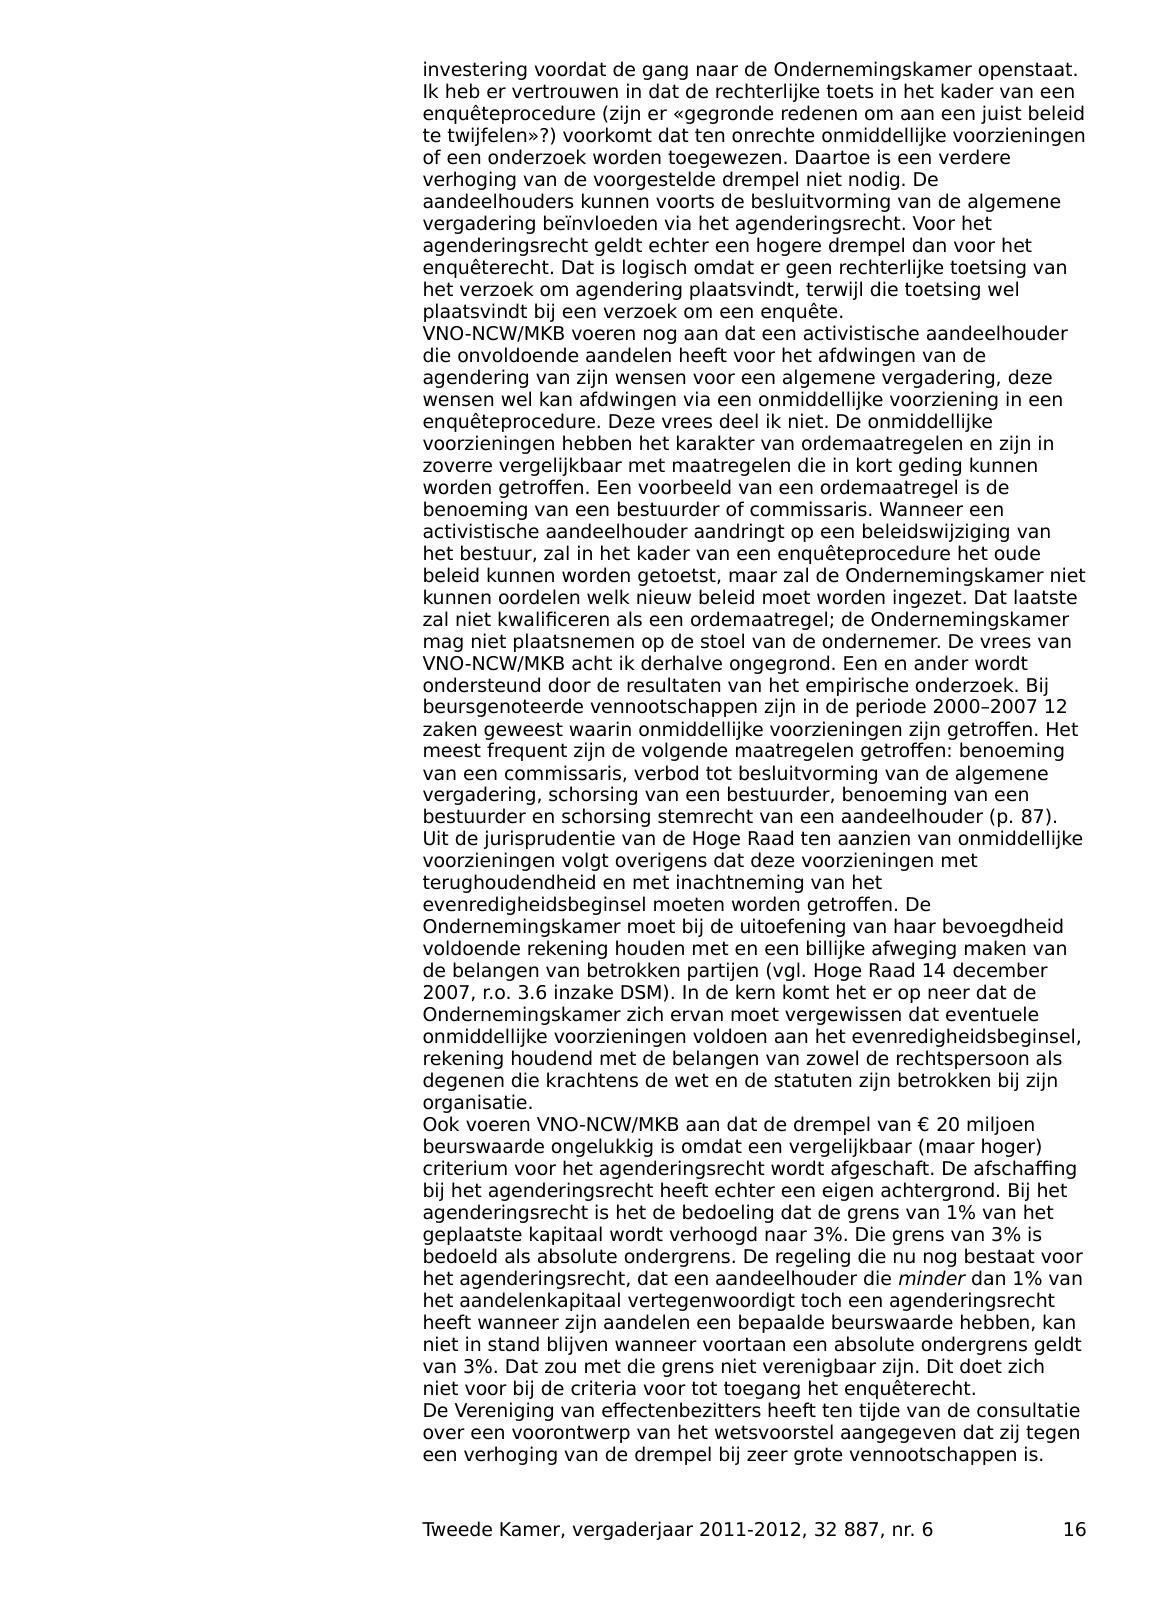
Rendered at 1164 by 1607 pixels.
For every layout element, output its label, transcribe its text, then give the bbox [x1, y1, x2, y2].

text De Vereniging van effectenbezitters heeft ten tijde van de consultatie over een voorontwerp van het wetsvoorstel aangegeven dat zij tegen een verhoging van de drempel bij zeer grote vennootschappen is. [422, 1400, 1087, 1466]
text VNO-NCW/MKB voeren nog aan dat een activistische aandeelhouder die onvoldoende aandelen heeft voor het afdwingen van de agendering van zijn wensen voor een algemene vergadering, deze wensen wel kan afdwingen via een onmiddellijke voorziening in een enquêteprocedure. Deze vrees deel ik niet. De onmiddellijke voorzieningen hebben het karakter van ordemaatregelen en zijn in zoverre vergelijkbaar met maatregelen die in kort geding kunnen worden getroffen. Een voorbeeld van een ordemaatregel is de benoeming van een bestuurder of commissaris. Wanneer een activistische aandeelhouder aandringt op een beleidswijziging van het bestuur, zal in het kader van een enquêteprocedure het oude beleid kunnen worden getoetst, maar zal de Ondernemingskamer niet kunnen oordelen welk nieuw beleid moet worden ingezet. Dat laatste zal niet kwalificeren als een ordemaatregel; de Ondernemingskamer mag niet plaatsnemen op de stoel van de ondernemer. De vrees van VNO-NCW/MKB acht ik derhalve ongegrond. Een en ander wordt ondersteund door de resultaten van het empirische onderzoek. Bij beursgenoteerde vennootschappen zijn in de periode 2000–2007 12 zaken geweest waarin onmiddellijke voorzieningen zijn getroffen. Het meest frequent zijn de volgende maatregelen getroffen: benoeming van een commissaris, verbod tot besluitvorming van de algemene vergadering, schorsing van een bestuurder, benoeming van een bestuurder en schorsing stemrecht van een aandeelhouder (p. 87). Uit de jurisprudentie van de Hoge Raad ten aanzien van onmiddellijke voorzieningen volgt overigens dat deze voorzieningen met terughoudendheid en met inachtneming van het evenredigheidsbeginsel moeten worden getroffen. De Ondernemingskamer moet bij de uitoefening van haar bevoegdheid voldoende rekening houden met en een billijke afweging maken van de belangen van betrokken partijen (vgl. Hoge Raad 14 december 2007, r.o. 3.6 inzake DSM). In de kern komt het er op neer dat de Ondernemingskamer zich ervan moet vergewissen dat eventuele onmiddellijke voorzieningen voldoen aan het evenredigheidsbeginsel, rekening houdend met de belangen van zowel de rechtspersoon als degenen die krachtens de wet en de statuten zijn betrokken bij zijn organisatie. [422, 323, 1087, 1114]
text investering voordat de gang naar de Ondernemingskamer openstaat. Ik heb er vertrouwen in dat de rechterlijke toets in het kader van een enquêteprocedure (zijn er «gegronde redenen om aan een juist beleid te twijfelen»?) voorkomt dat ten onrechte onmiddellijke voorzieningen of een onderzoek worden toegewezen. Daartoe is een verdere verhoging van de voorgestelde drempel niet nodig. De aandeelhouders kunnen voorts de besluitvorming van de algemene vergadering beïnvloeden via het agenderingsrecht. Voor het agenderingsrecht geldt echter een hogere drempel dan voor het enquêterecht. Dat is logisch omdat er geen rechterlijke toetsing van het verzoek om agendering plaatsvindt, terwijl die toetsing wel plaatsvindt bij een verzoek om een enquête. [422, 59, 1087, 323]
text Ook voeren VNO-NCW/MKB aan dat de drempel van € 20 miljoen beurswaarde ongelukkig is omdat een vergelijkbaar (maar hoger) criterium voor het agenderingsrecht wordt afgeschaft. De afschaffing bij het agenderingsrecht heeft echter een eigen achtergrond. Bij het agenderingsrecht is het de bedoeling dat de grens van 1% van het geplaatste kapitaal wordt verhoogd naar 3%. Die grens van 3% is bedoeld als absolute ondergrens. De regeling die nu nog bestaat voor het agenderingsrecht, dat een aandeelhouder die minder dan 1% van het aandelenkapitaal vertegenwoordigt toch een agenderingsrecht heeft wanneer zijn aandelen een bepaalde beurswaarde hebben, kan niet in stand blijven wanneer voortaan een absolute ondergrens geldt van 3%. Dat zou met die grens niet verenigbaar zijn. Dit doet zich niet voor bij de criteria voor tot toegang het enquêterecht. [422, 1114, 1087, 1400]
